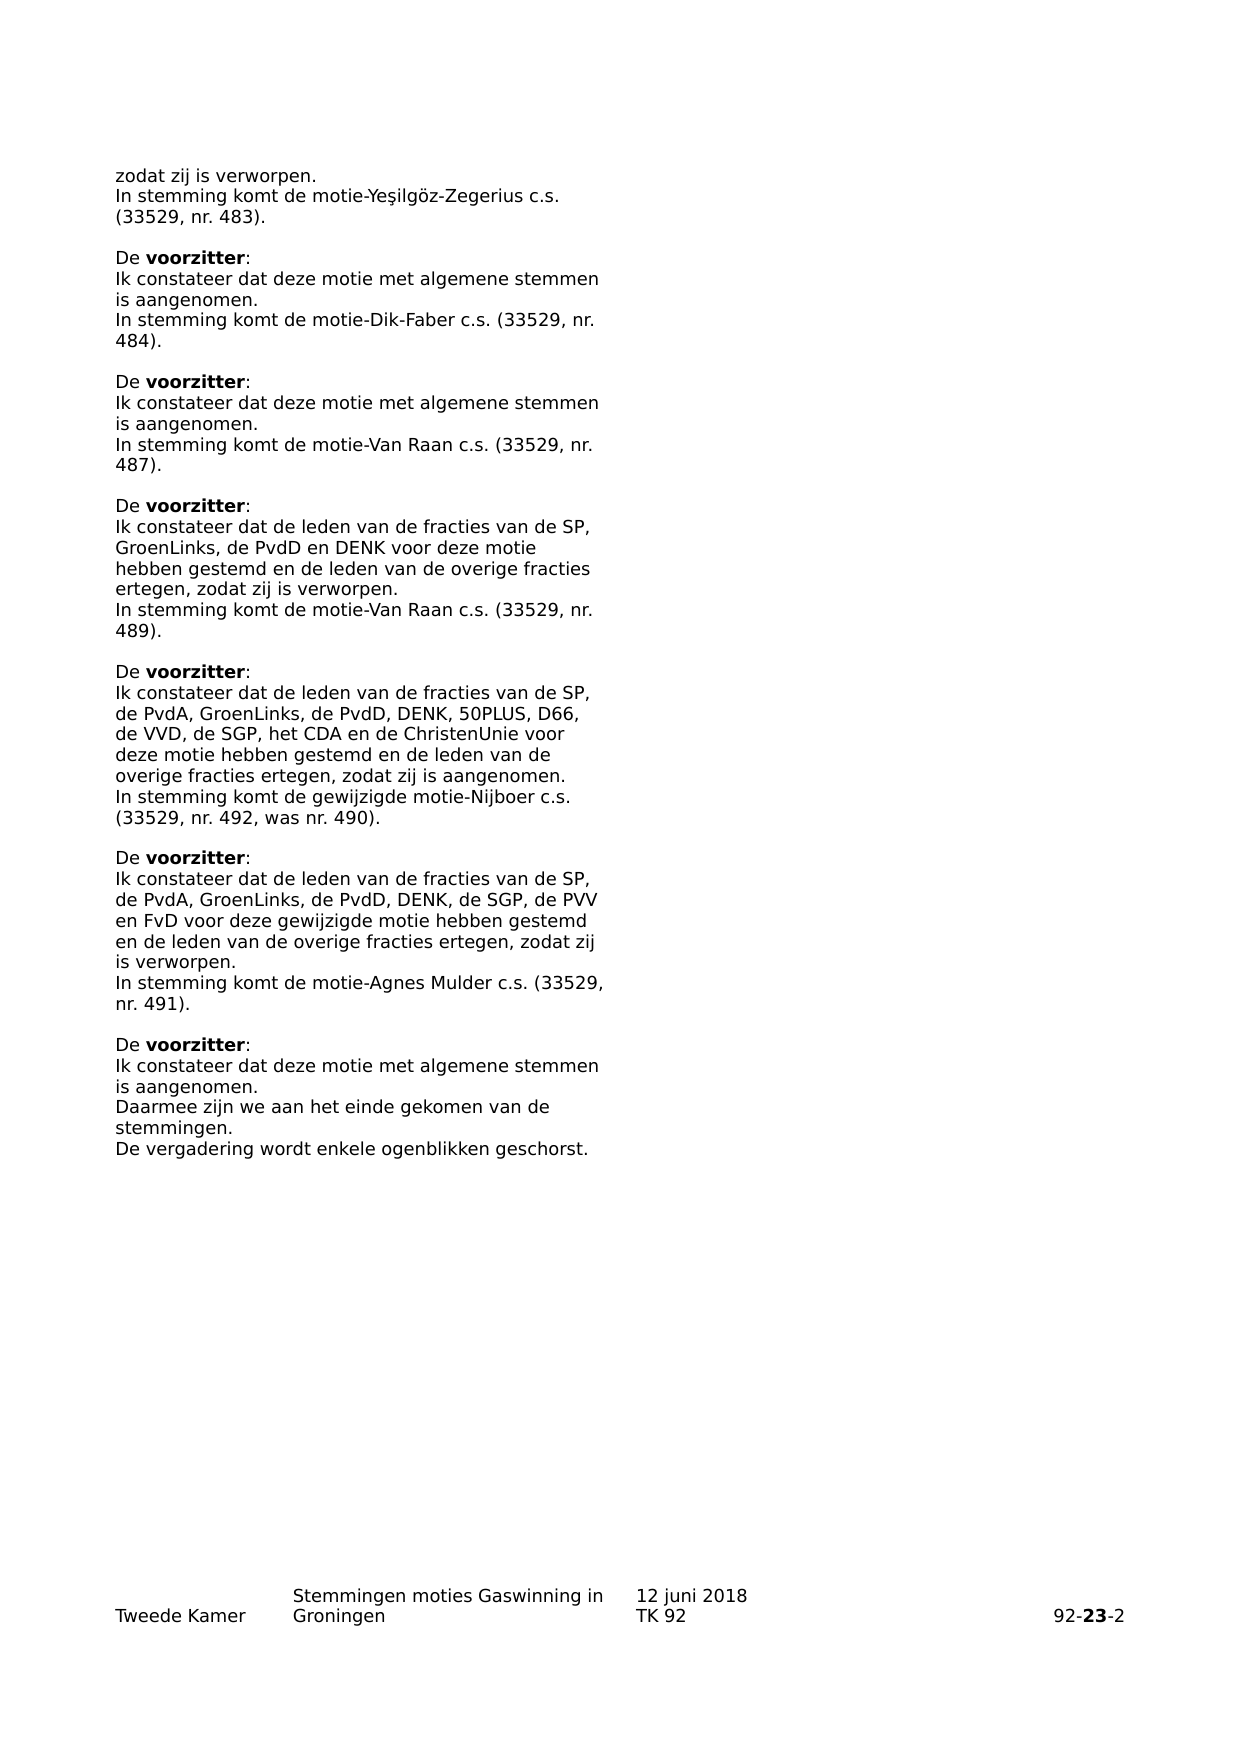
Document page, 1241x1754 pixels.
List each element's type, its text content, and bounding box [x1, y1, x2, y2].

text De voorzitter: [115, 848, 605, 869]
text De voorzitter: [115, 372, 605, 393]
text Ik constateer dat deze motie met algemene stemmen is aangenomen. [115, 268, 605, 310]
text De voorzitter: [115, 1035, 605, 1056]
text In stemming komt de gewijzigde motie-Nijboer c.s. (33529, nr. 492, was nr. 490). [115, 787, 605, 828]
text De voorzitter: [115, 248, 605, 268]
text De vergadering wordt enkele ogenblikken geschorst. [115, 1139, 605, 1160]
text Ik constateer dat deze motie met algemene stemmen is aangenomen. [115, 1056, 605, 1097]
text Daarmee zijn we aan het einde gekomen van de stemmingen. [115, 1097, 605, 1139]
text Ik constateer dat de leden van de fracties van de SP, de PvdA, GroenLinks, de PvdD, DENK, de SGP, de PVV en FvD voor deze gewijzigde motie hebben gestemd en de leden van de overige fracties ertegen, zodat zij is verworpen. [115, 869, 605, 973]
text Ik constateer dat de leden van de fracties van de SP, GroenLinks, de PvdD en DENK voor deze motie hebben gestemd en de leden van de overige fracties ertegen, zodat zij is verworpen. [115, 517, 605, 600]
text zodat zij is verworpen. [115, 165, 605, 186]
text In stemming komt de motie-Van Raan c.s. (33529, nr. 489). [115, 600, 605, 642]
text De voorzitter: [115, 496, 605, 517]
text Ik constateer dat deze motie met algemene stemmen is aangenomen. [115, 393, 605, 434]
text De voorzitter: [115, 662, 605, 682]
text In stemming komt de motie-Dik-Faber c.s. (33529, nr. 484). [115, 310, 605, 352]
text In stemming komt de motie-Van Raan c.s. (33529, nr. 487). [115, 434, 605, 476]
text In stemming komt de motie-Yeşilgöz-Zegerius c.s. (33529, nr. 483). [115, 186, 605, 228]
text Ik constateer dat de leden van de fracties van de SP, de PvdA, GroenLinks, de PvdD, DENK, 50PLUS, D66, de VVD, de SGP, het CDA en de ChristenUnie voor deze motie hebben gestemd en de leden van de overige fracties ertegen, zodat zij is aangenomen. [115, 682, 605, 787]
text In stemming komt de motie-Agnes Mulder c.s. (33529, nr. 491). [115, 973, 605, 1015]
